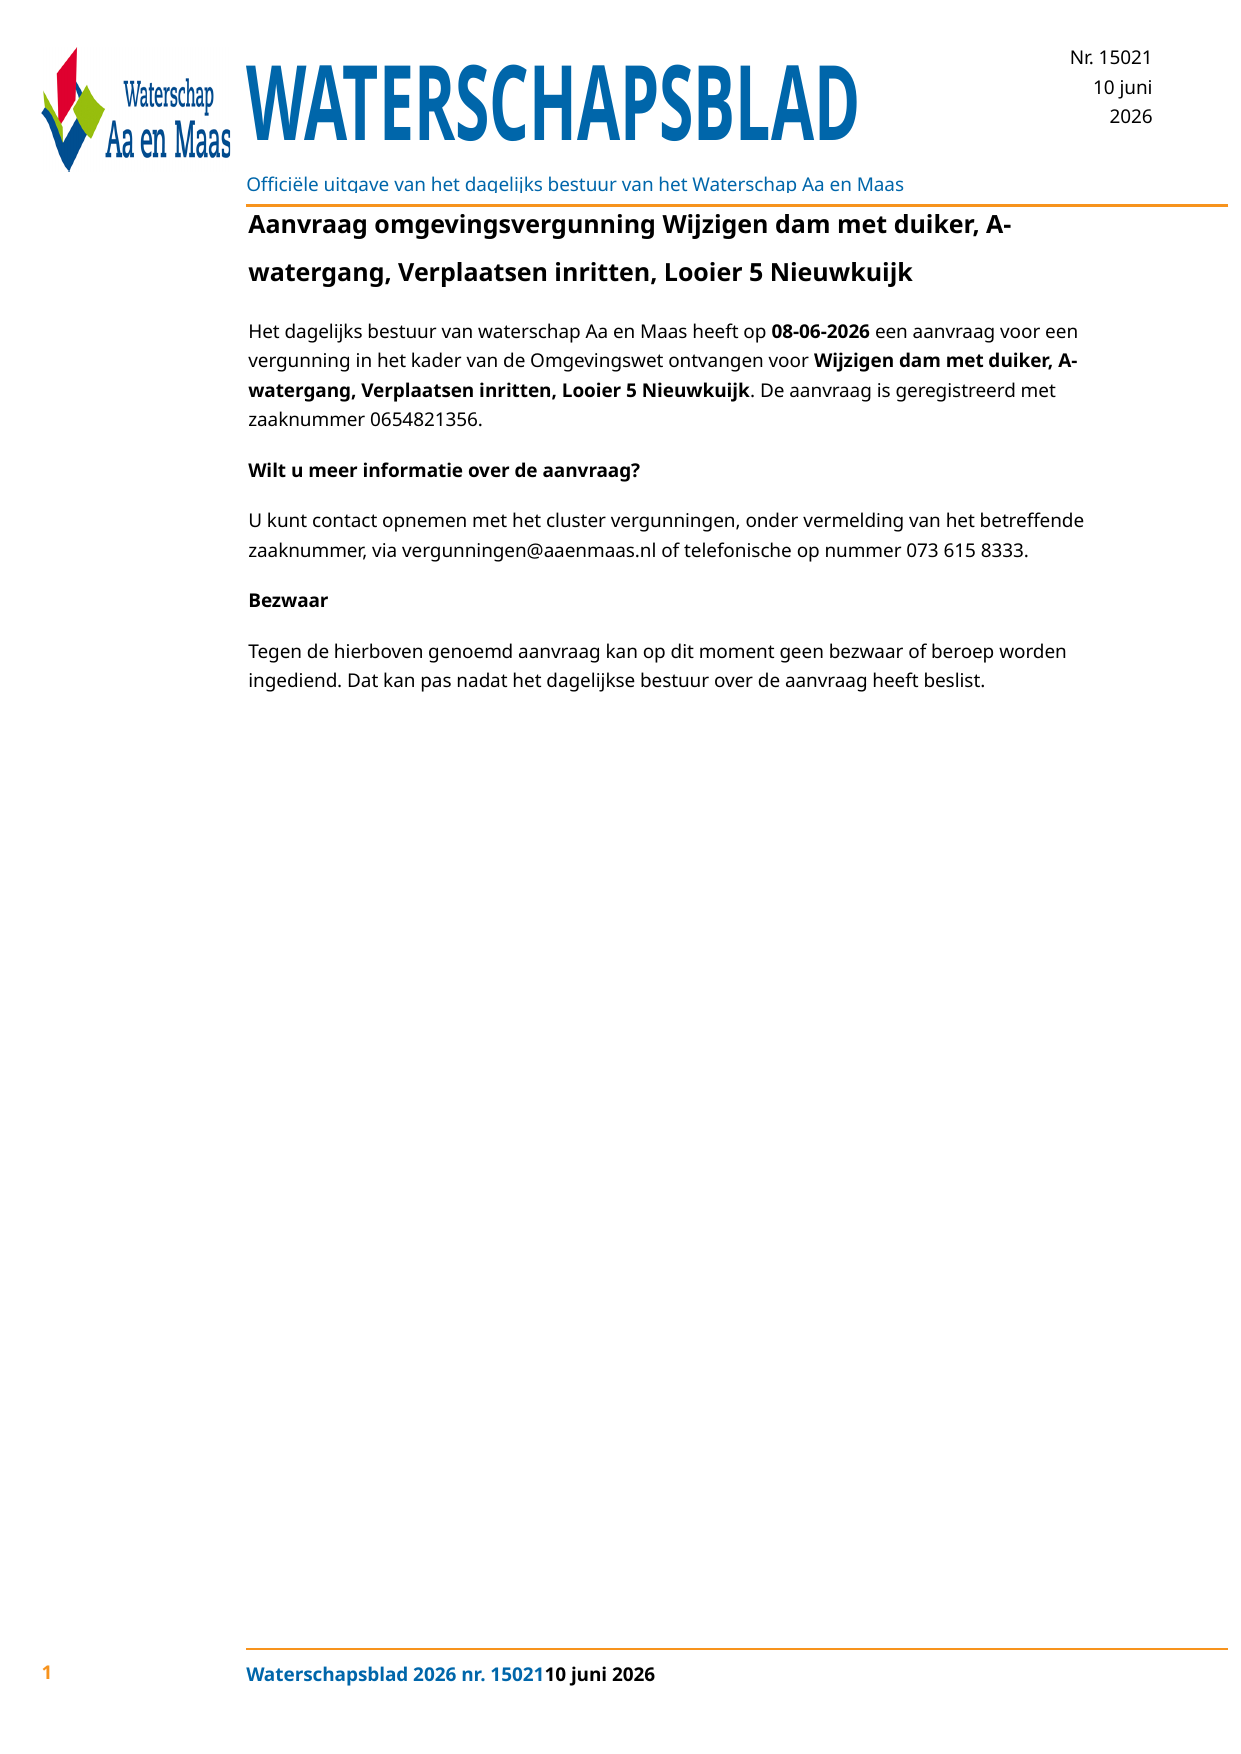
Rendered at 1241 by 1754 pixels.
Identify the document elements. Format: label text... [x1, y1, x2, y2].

text U kunt contact opnemen met het cluster vergunningen, onder vermelding van het betreffende zaaknummer, via vergunningen@aaenmaas.nl of telefonische op nummer 073 615 8333. [248, 507, 1152, 563]
text Aanvraag omgevingsvergunning Wijzigen dam met duiker, A-watergang, Verplaatsen inritten, Looier 5 Nieuwkuijk [248, 207, 1152, 288]
text Tegen de hierboven genoemd aanvraag kan op dit moment geen bezwaar of beroep worden ingediend. Dat kan pas nadat het dagelijkse bestuur over de aanvraag heeft beslist. [248, 638, 1152, 693]
text Bezwaar [248, 587, 1152, 613]
picture [41, 47, 231, 172]
text Het dagelijks bestuur van waterschap Aa en Maas heeft op 08-06-2026 een aanvraag voor een vergunning in het kader van de Omgevingswet ontvangen voor Wijzigen dam met duiker, A-watergang, Verplaatsen inritten, Looier 5 Nieuwkuijk. De aanvraag is geregistreerd met zaaknummer 0654821356. [248, 318, 1152, 432]
text Wilt u meer informatie over de aanvraag? [248, 457, 1152, 483]
